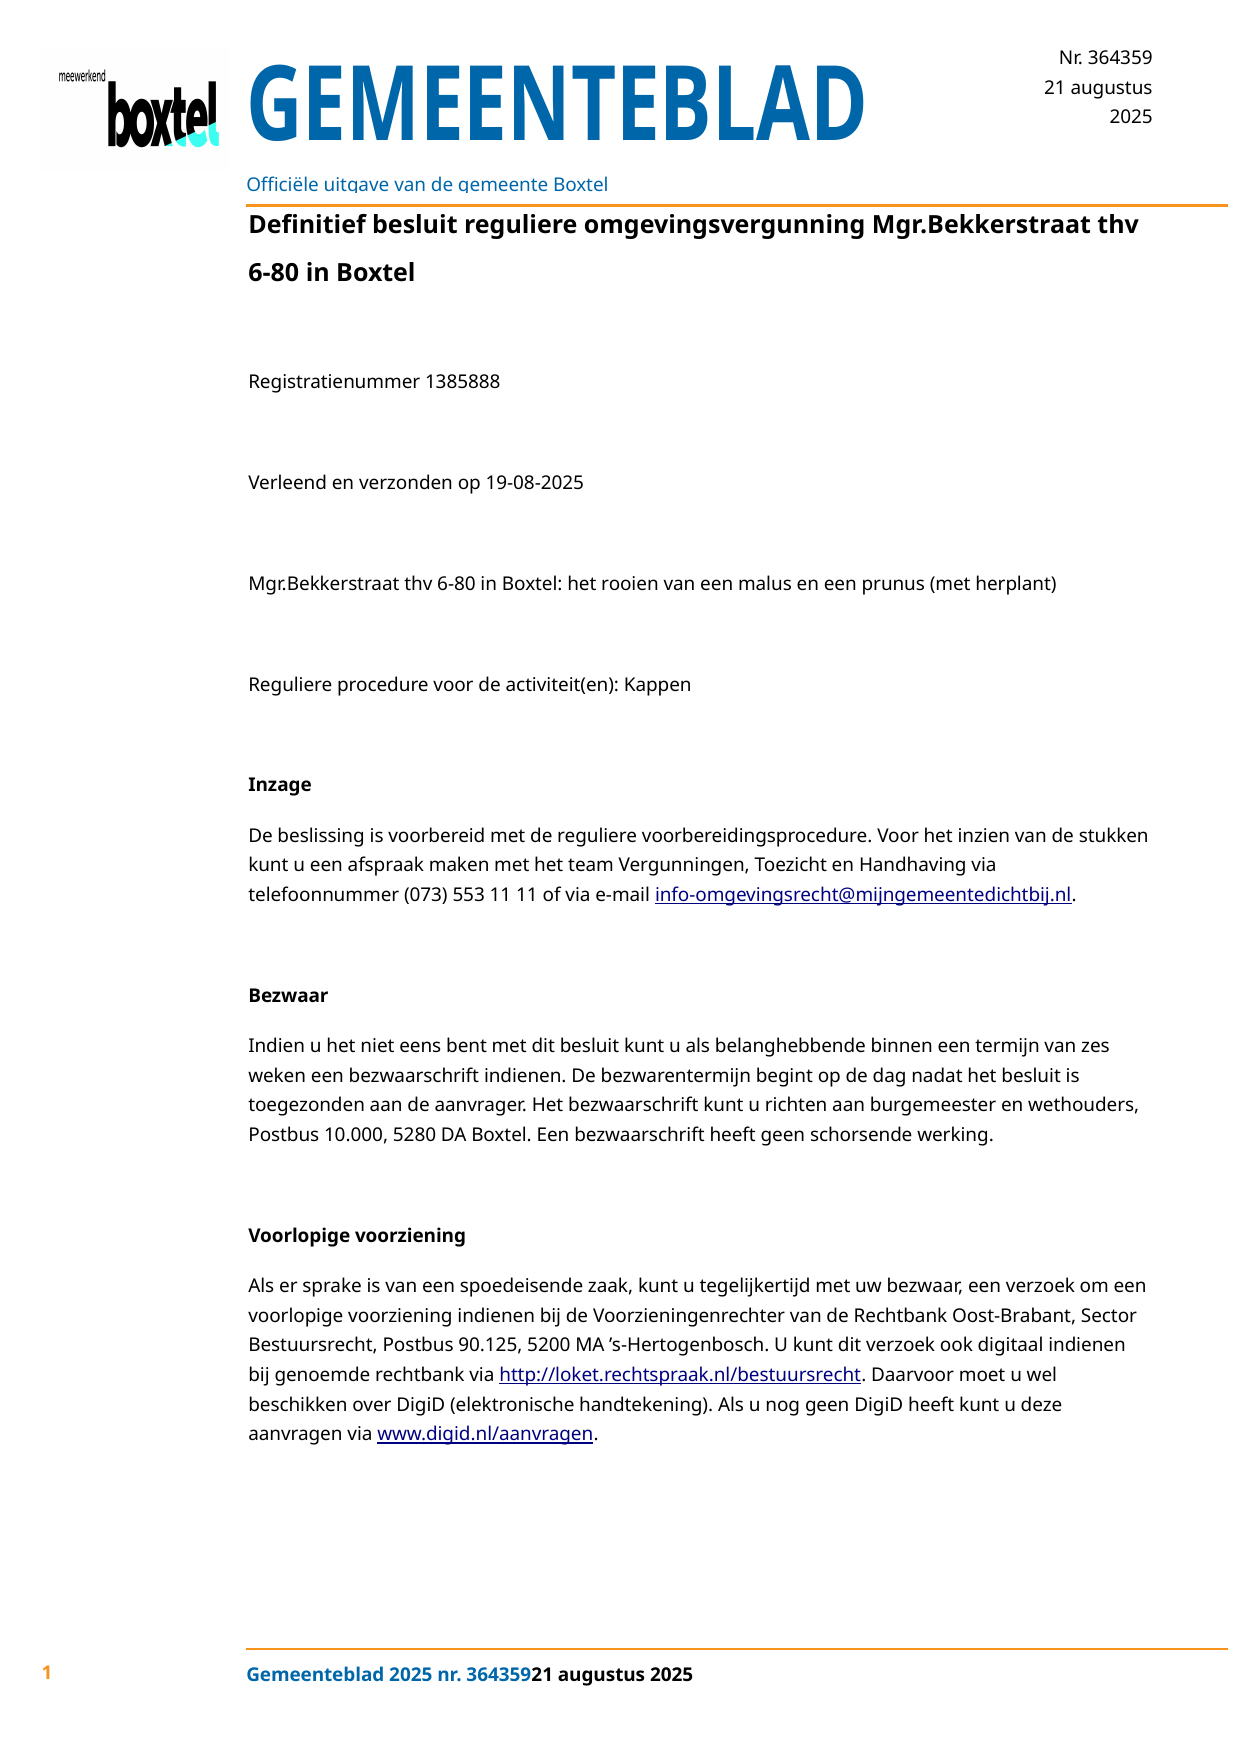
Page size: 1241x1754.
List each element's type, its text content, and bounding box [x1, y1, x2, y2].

text Voorlopige voorziening [248, 1222, 1152, 1248]
text Registratienummer 1385888 [248, 368, 1152, 394]
text Verleend en verzonden op 19-08-2025 [248, 469, 1152, 495]
text De beslissing is voorbereid met de reguliere voorbereidingsprocedure. Voor het inzien van de stukken kunt u een afspraak maken met het team Vergunningen, Toezicht en Handhaving via telefoonnummer (073) 553 11 11 of via e-mail info-omgevingsrecht@mijngemeentedichtbij.nl. [248, 822, 1152, 907]
text Indien u het niet eens bent met dit besluit kunt u als belanghebbende binnen een termijn van zes weken een bezwaarschrift indienen. De bezwarentermijn begint op de dag nadat het besluit is toegezonden aan de aanvrager. Het bezwaarschrift kunt u richten aan burgemeester en wethouders, Postbus 10.000, 5280 DA Boxtel. Een bezwaarschrift heeft geen schorsende werking. [248, 1032, 1152, 1147]
picture [41, 47, 231, 172]
text Definitief besluit reguliere omgevingsvergunning Mgr.Bekkerstraat thv 6-80 in Boxtel [248, 207, 1152, 288]
text Als er sprake is van een spoedeisende zaak, kunt u tegelijkertijd met uw bezwaar, een verzoek om een voorlopige voorziening indienen bij de Voorzieningenrechter van de Rechtbank Oost-Brabant, Sector Bestuursrecht, Postbus 90.125, 5200 MA ’s-Hertogenbosch. U kunt dit verzoek ook digitaal indienen bij genoemde rechtbank via http://loket.rechtspraak.nl/bestuursrecht. Daarvoor moet u wel beschikken over DigiD (elektronische handtekening). Als u nog geen DigiD heeft kunt u deze aanvragen via www.digid.nl/aanvragen. [248, 1272, 1152, 1446]
text Mgr.Bekkerstraat thv 6-80 in Boxtel: het rooien van een malus en een prunus (met herplant) [248, 570, 1152, 596]
text Inzage [248, 772, 1152, 797]
text Bezwaar [248, 982, 1152, 1008]
text Reguliere procedure voor de activiteit(en): Kappen [248, 671, 1152, 697]
